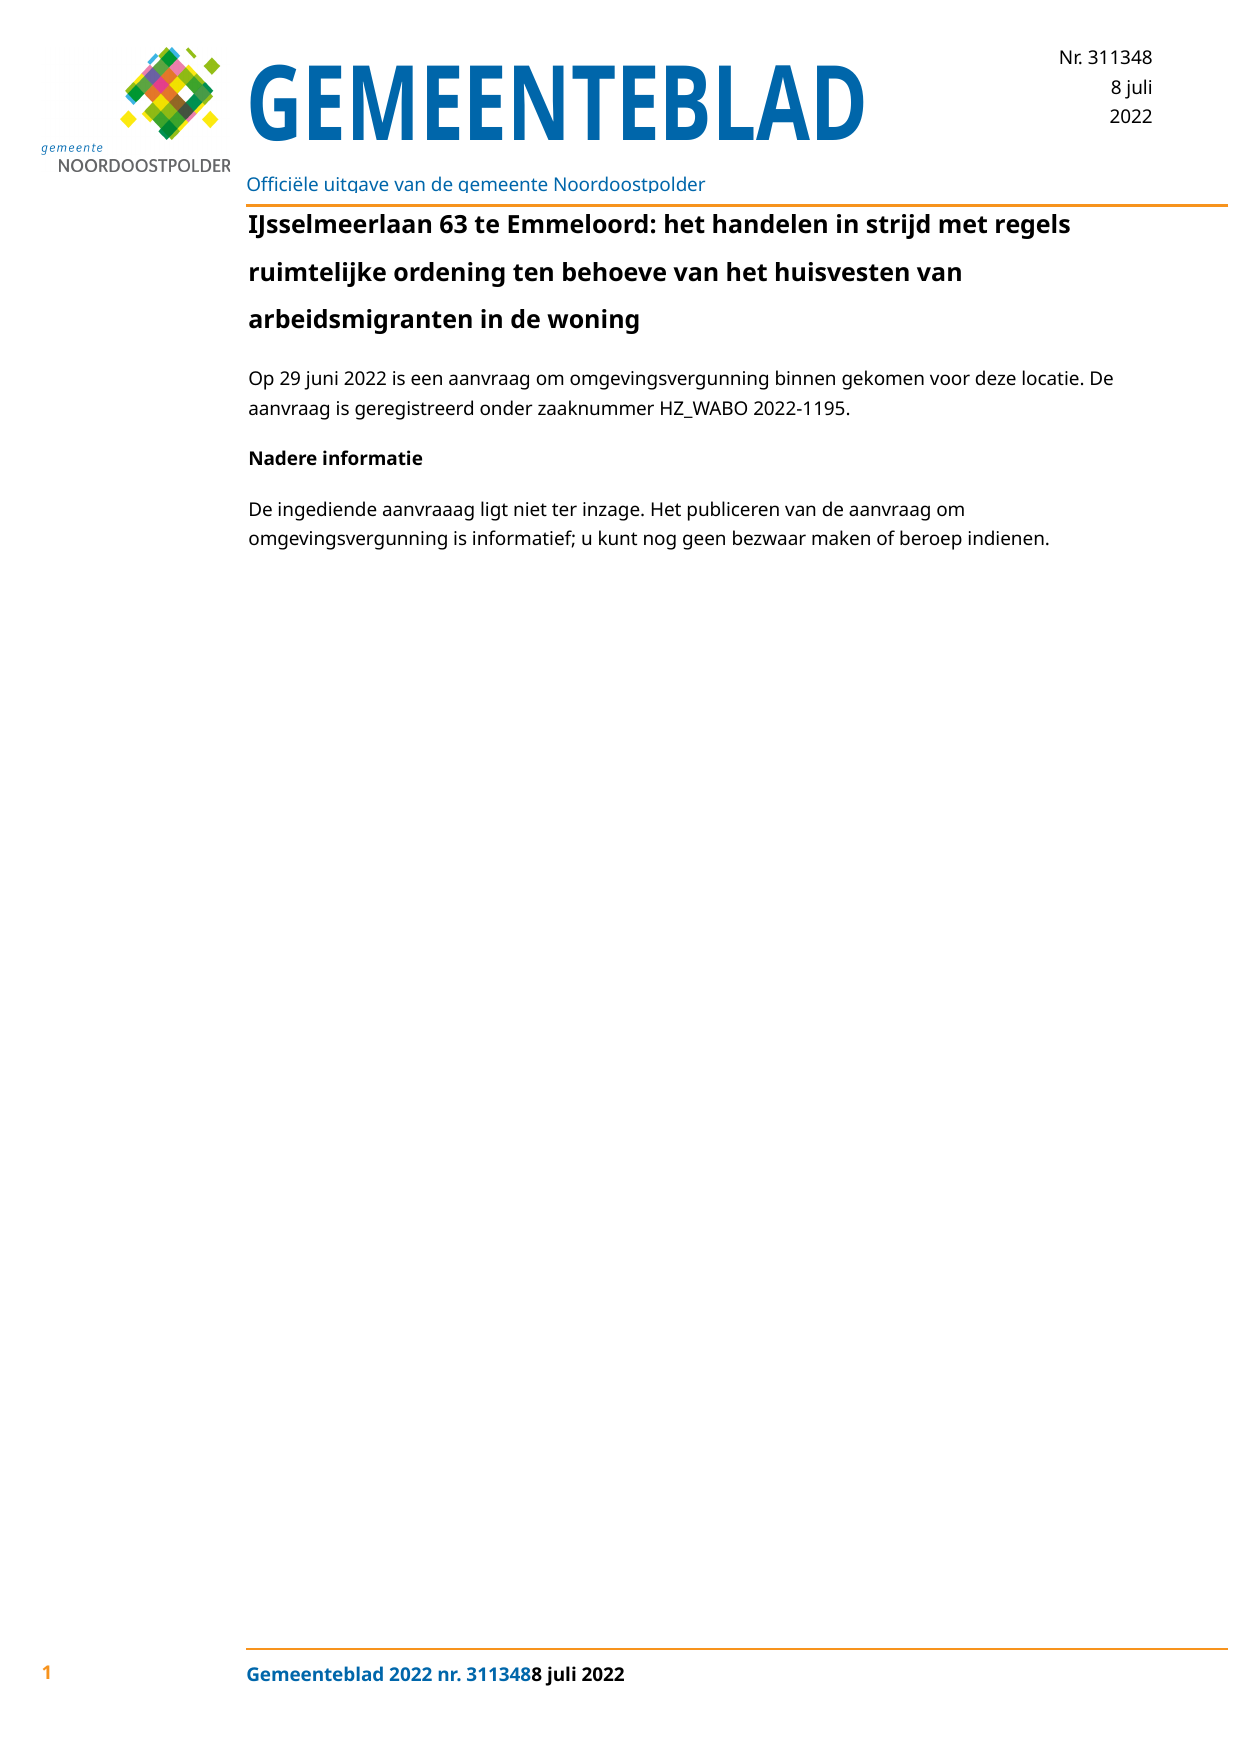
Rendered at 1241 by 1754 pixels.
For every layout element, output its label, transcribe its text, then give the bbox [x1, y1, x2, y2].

text De ingediende aanvraaag ligt niet ter inzage. Het publiceren van de aanvraag om omgevingsvergunning is informatief; u kunt nog geen bezwaar maken of beroep indienen. [248, 496, 1152, 551]
picture [41, 47, 231, 172]
text Nadere informatie [248, 446, 1152, 471]
text Op 29 juni 2022 is een aanvraag om omgevingsvergunning binnen gekomen voor deze locatie. De aanvraag is geregistreerd onder zaaknummer HZ_WABO 2022-1195. [248, 366, 1152, 421]
text IJsselmeerlaan 63 te Emmeloord: het handelen in strijd met regels ruimtelijke ordening ten behoeve van het huisvesten van arbeidsmigranten in de woning [248, 207, 1152, 336]
